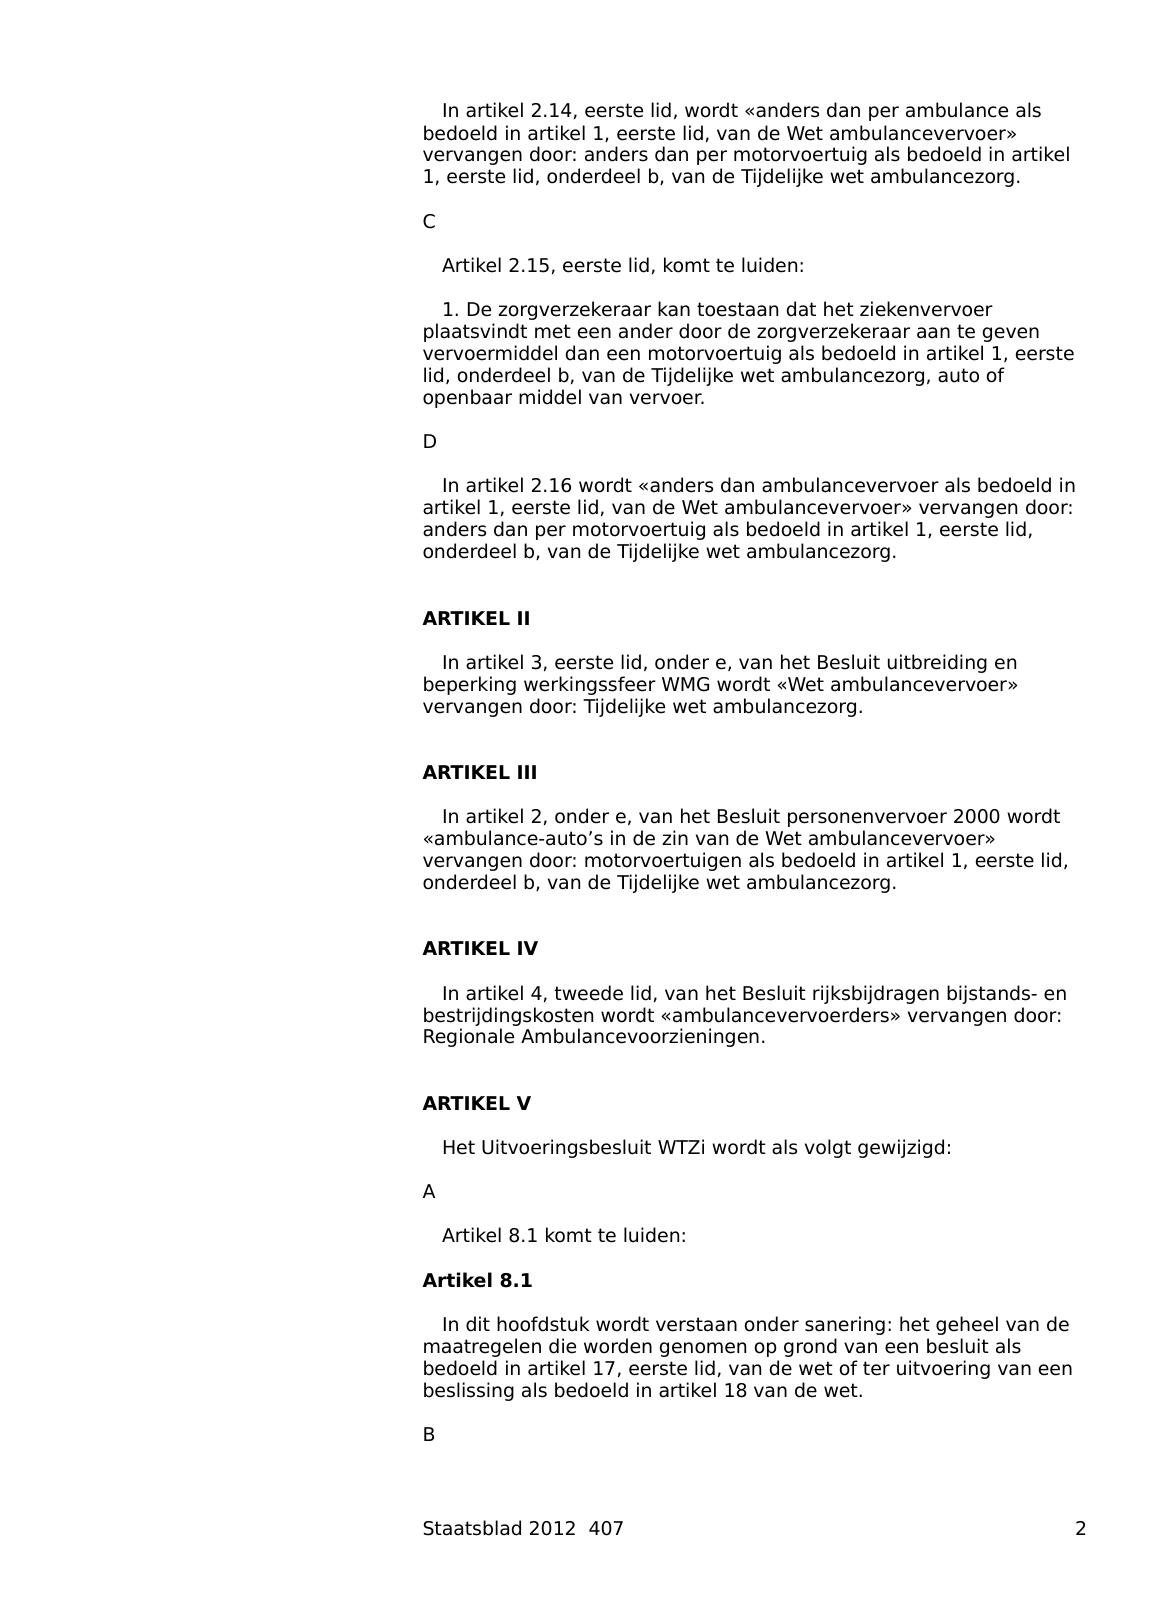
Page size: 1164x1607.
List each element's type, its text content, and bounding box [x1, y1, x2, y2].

text In artikel 2, onder e, van het Besluit personenvervoer 2000 wordt «ambulance-auto’s in de zin van de Wet ambulancevervoer» vervangen door: motorvoertuigen als bedoeld in artikel 1, eerste lid, onderdeel b, van de Tijdelijke wet ambulancezorg. [422, 806, 1087, 894]
text A [422, 1181, 1087, 1203]
subtitle ARTIKEL V [422, 1093, 1087, 1115]
subtitle Artikel 8.1 [422, 1269, 1087, 1291]
text In artikel 2.14, eerste lid, wordt «anders dan per ambulance als bedoeld in artikel 1, eerste lid, van de Wet ambulancevervoer» vervangen door: anders dan per motorvoertuig als bedoeld in artikel 1, eerste lid, onderdeel b, van de Tijdelijke wet ambulancezorg. [422, 100, 1087, 188]
text In artikel 2.16 wordt «anders dan ambulancevervoer als bedoeld in artikel 1, eerste lid, van de Wet ambulancevervoer» vervangen door: anders dan per motorvoertuig als bedoeld in artikel 1, eerste lid, onderdeel b, van de Tijdelijke wet ambulancezorg. [422, 475, 1087, 563]
text C [422, 211, 1087, 232]
subtitle ARTIKEL III [422, 762, 1087, 784]
text Artikel 8.1 komt te luiden: [422, 1225, 1087, 1247]
text Artikel 2.15, eerste lid, komt te luiden: [422, 255, 1087, 277]
subtitle ARTIKEL IV [422, 938, 1087, 960]
text D [422, 431, 1087, 453]
text B [422, 1424, 1087, 1446]
subtitle ARTIKEL II [422, 607, 1087, 629]
text In artikel 3, eerste lid, onder e, van het Besluit uitbreiding en beperking werkingssfeer WMG wordt «Wet ambulancevervoer» vervangen door: Tijdelijke wet ambulancezorg. [422, 652, 1087, 717]
text In artikel 4, tweede lid, van het Besluit rijksbijdragen bijstands- en bestrijdingskosten wordt «ambulancevervoerders» vervangen door: Regionale Ambulancevoorzieningen. [422, 982, 1087, 1048]
text 1. De zorgverzekeraar kan toestaan dat het ziekenvervoer plaatsvindt met een ander door de zorgverzekeraar aan te geven vervoermiddel dan een motorvoertuig als bedoeld in artikel 1, eerste lid, onderdeel b, van de Tijdelijke wet ambulancezorg, auto of openbaar middel van vervoer. [422, 299, 1087, 409]
text Het Uitvoeringsbesluit WTZi wordt als volgt gewijzigd: [422, 1137, 1087, 1159]
text In dit hoofdstuk wordt verstaan onder sanering: het geheel van de maatregelen die worden genomen op grond van een besluit als bedoeld in artikel 17, eerste lid, van de wet of ter uitvoering van een beslissing als bedoeld in artikel 18 van de wet. [422, 1314, 1087, 1402]
